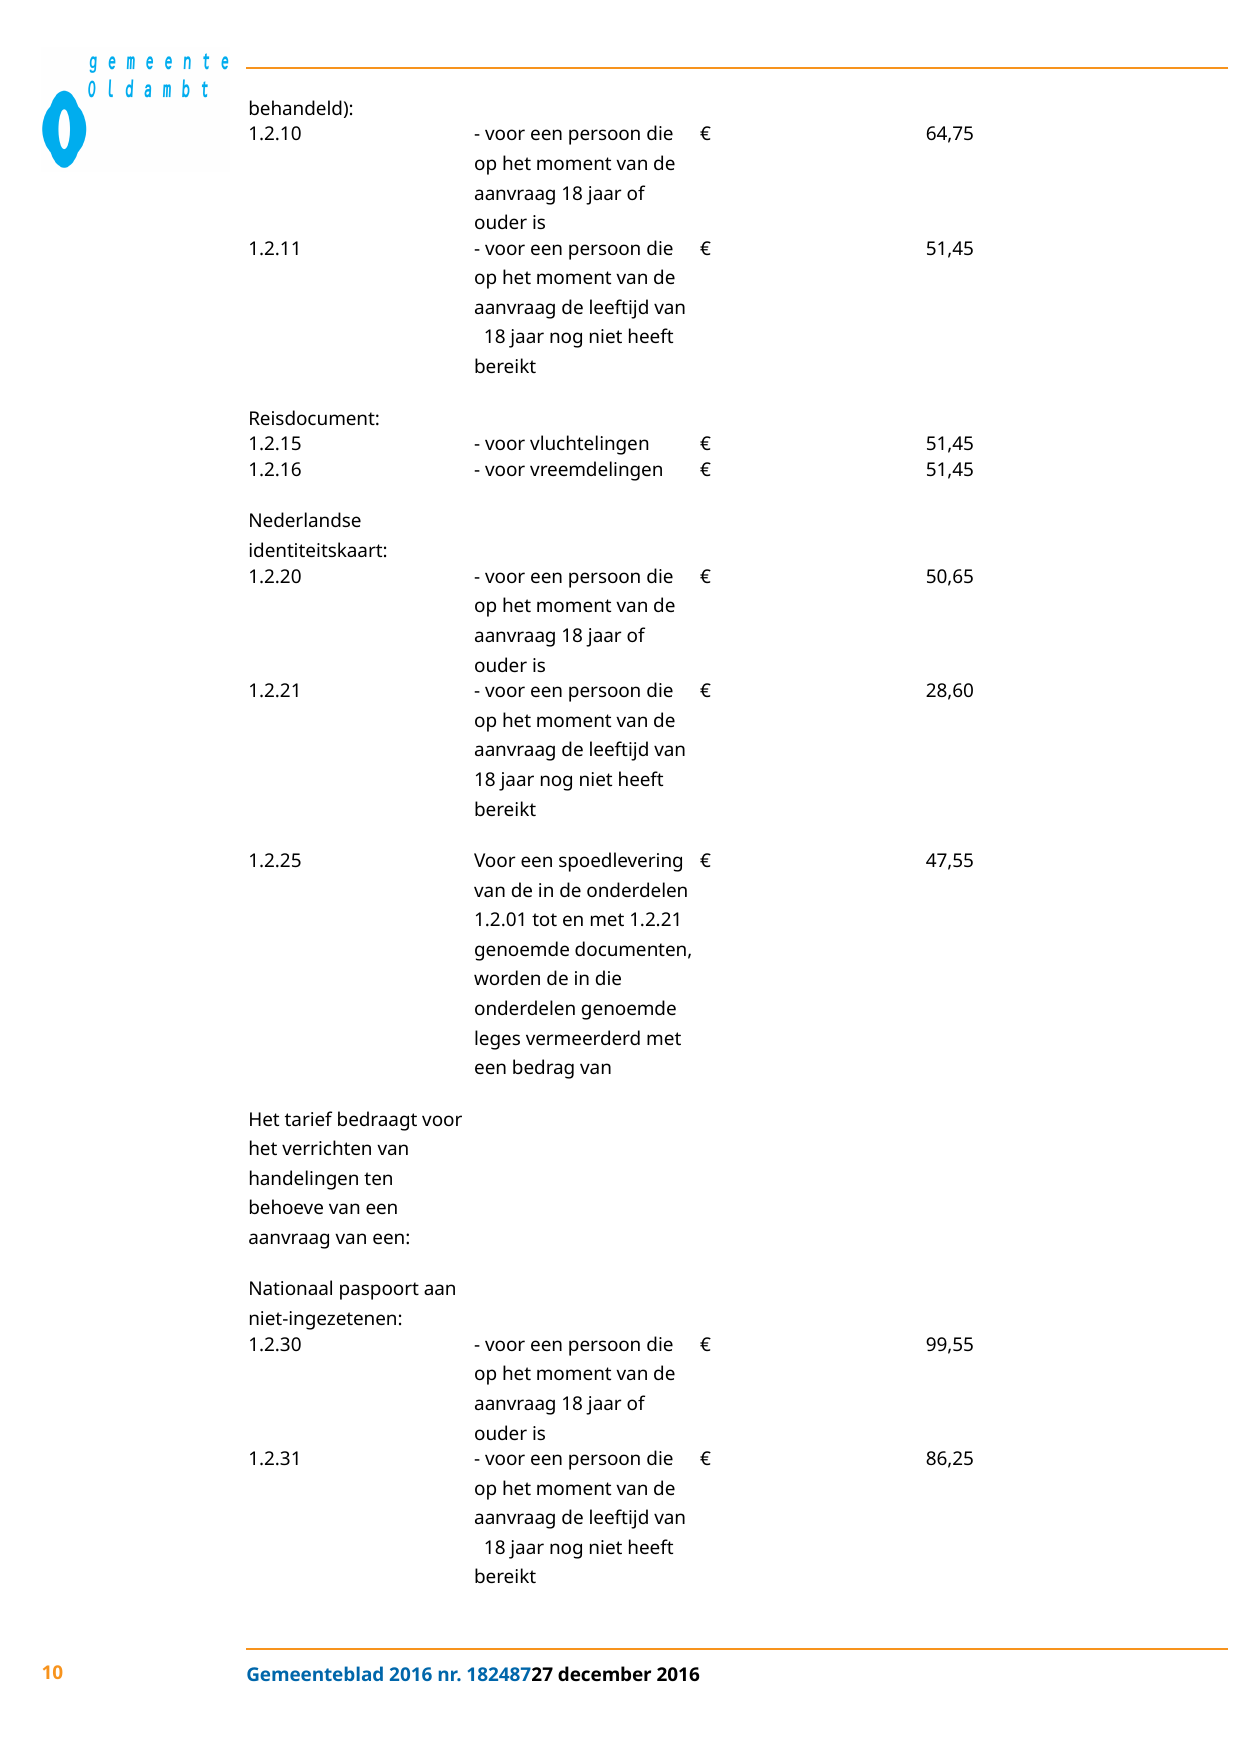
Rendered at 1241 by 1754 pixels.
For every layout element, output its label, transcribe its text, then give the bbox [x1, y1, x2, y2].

table_cell [926, 482, 1152, 508]
table_cell Het tarief bedraagt voor het verrichten van handelingen ten behoeve van een aanvraag van een: [248, 1106, 474, 1250]
table_cell [474, 95, 700, 121]
table_cell [474, 508, 700, 563]
table_cell 28,60 [926, 678, 1152, 822]
table_cell [700, 379, 926, 405]
table_cell 51,45 [926, 456, 1152, 482]
table_cell [700, 1106, 926, 1250]
table_cell [926, 822, 1152, 847]
table_cell 86,25 [926, 1445, 1152, 1589]
table_cell [700, 508, 926, 563]
table_cell [248, 482, 474, 508]
table_cell 51,45 [926, 431, 1152, 456]
table_cell [474, 1276, 700, 1331]
table_cell [474, 405, 700, 431]
table_cell Voor een spoedlevering van de in de onderdelen 1.2.01 tot en met 1.2.21 genoemde documenten, worden de in die onderdelen genoemde leges vermeerderd met een bedrag van [474, 847, 700, 1080]
table_cell 50,65 [926, 563, 1152, 677]
table_cell - voor vreemdelingen [474, 456, 700, 482]
table_cell [474, 379, 700, 405]
table_cell € [700, 235, 926, 379]
table_cell [700, 1080, 926, 1106]
table_cell € [700, 1445, 926, 1589]
table_cell [700, 1250, 926, 1276]
table_cell - voor een persoon die op het moment van de aanvraag de leeftijd van 18 jaar nog niet heeft bereikt [474, 1445, 700, 1589]
table_cell [700, 95, 926, 121]
table_cell € [700, 431, 926, 456]
table_cell [926, 379, 1152, 405]
table_cell [248, 1250, 474, 1276]
table_cell [700, 405, 926, 431]
table_cell [474, 1080, 700, 1106]
table_cell [248, 822, 474, 847]
table_cell behandeld): [248, 95, 474, 121]
table_cell - voor een persoon die op het moment van de aanvraag 18 jaar of ouder is [474, 1331, 700, 1445]
table_cell [700, 482, 926, 508]
table_cell Nationaal paspoort aan niet-ingezetenen: [248, 1276, 474, 1331]
table_cell 64,75 [926, 121, 1152, 235]
table_cell [474, 1106, 700, 1250]
table_cell 1.2.25 [248, 847, 474, 1080]
table_cell € [700, 678, 926, 822]
table_cell 1.2.31 [248, 1445, 474, 1589]
table_cell 47,55 [926, 847, 1152, 1080]
table_cell 1.2.16 [248, 456, 474, 482]
picture [41, 47, 231, 172]
table_cell [474, 822, 700, 847]
table_cell [248, 1080, 474, 1106]
table_cell € [700, 1331, 926, 1445]
table_cell [700, 1276, 926, 1331]
table_cell 1.2.11 [248, 235, 474, 379]
table_cell [926, 1250, 1152, 1276]
table_cell 1.2.30 [248, 1331, 474, 1445]
table_cell - voor een persoon die op het moment van de aanvraag 18 jaar of ouder is [474, 563, 700, 677]
table_cell [926, 1080, 1152, 1106]
table_cell 1.2.20 [248, 563, 474, 677]
table_cell 99,55 [926, 1331, 1152, 1445]
table_cell 1.2.15 [248, 431, 474, 456]
table_cell - voor een persoon die op het moment van de aanvraag 18 jaar of ouder is [474, 121, 700, 235]
table_cell 51,45 [926, 235, 1152, 379]
table_cell - voor een persoon die op het moment van de aanvraag de leeftijd van 18 jaar nog niet heeft bereikt [474, 235, 700, 379]
table_cell [474, 1250, 700, 1276]
table_cell Nederlandse identiteitskaart: [248, 508, 474, 563]
table_cell [700, 822, 926, 847]
table_cell € [700, 456, 926, 482]
table_cell 1.2.21 [248, 678, 474, 822]
table_cell Reisdocument: [248, 405, 474, 431]
table_cell € [700, 563, 926, 677]
table_cell - voor vluchtelingen [474, 431, 700, 456]
table_cell € [700, 847, 926, 1080]
table_cell [474, 482, 700, 508]
table_cell 1.2.10 [248, 121, 474, 235]
table_cell € [700, 121, 926, 235]
table_cell [248, 379, 474, 405]
table_cell - voor een persoon die op het moment van de aanvraag de leeftijd van 18 jaar nog niet heeft bereikt [474, 678, 700, 822]
